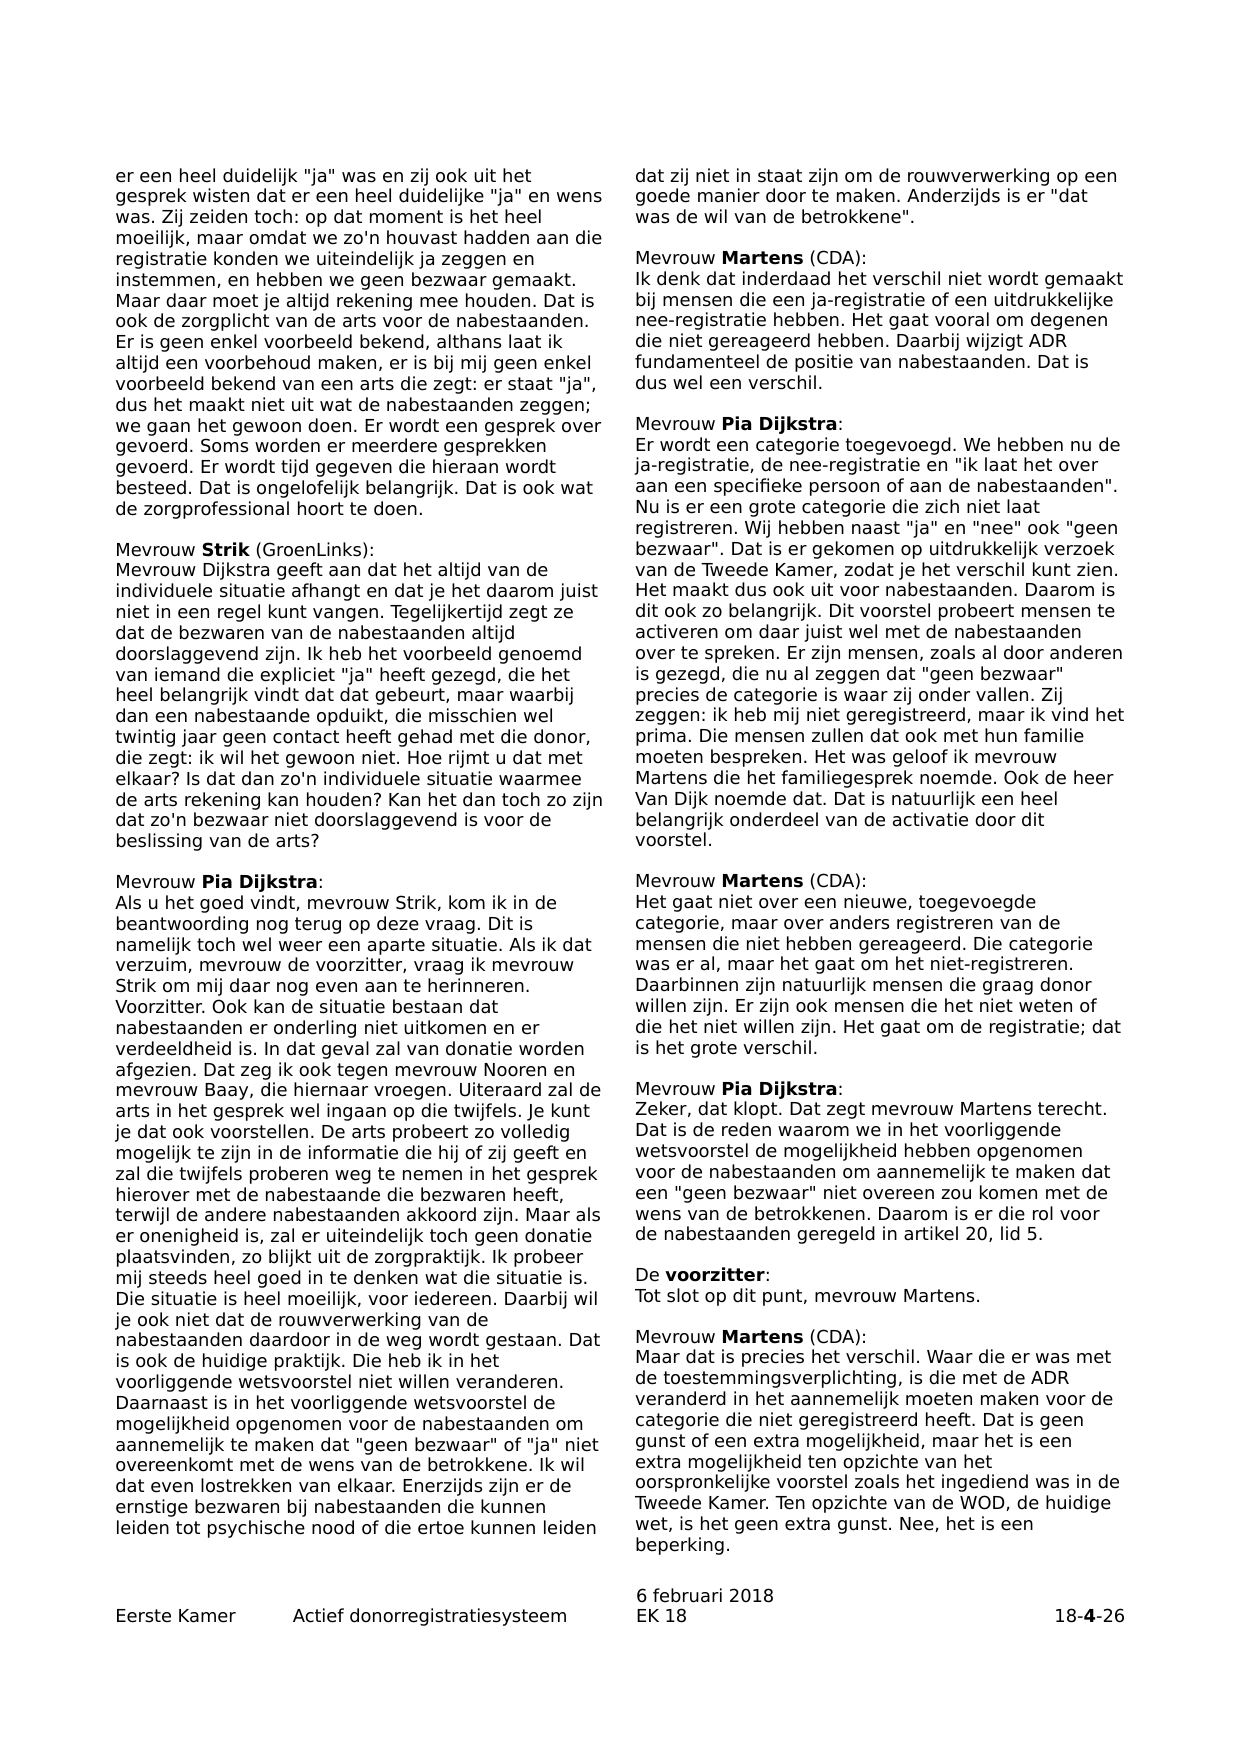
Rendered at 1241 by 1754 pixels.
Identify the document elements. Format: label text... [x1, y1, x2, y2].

text Daarnaast is in het voorliggende wetsvoorstel de mogelijkheid opgenomen voor de nabestaanden om aannemelijk te maken dat "geen bezwaar" of "ja" niet overeenkomt met de wens van de betrokkene. Ik wil dat even lostrekken van elkaar. Enerzijds zijn er de ernstige bezwaren bij nabestaanden die kunnen leiden tot psychische nood of die ertoe kunnen leiden [115, 1393, 605, 1538]
text Mevrouw Strik (GroenLinks): [115, 539, 605, 560]
text Het gaat niet over een nieuwe, toegevoegde categorie, maar over anders registreren van de mensen die niet hebben gereageerd. Die categorie was er al, maar het gaat om het niet-registreren. Daarbinnen zijn natuurlijk mensen die graag donor willen zijn. Er zijn ook mensen die het niet weten of die het niet willen zijn. Het gaat om de registratie; dat is het grote verschil. [635, 892, 1125, 1058]
text Voorzitter. Ook kan de situatie bestaan dat nabestaanden er onderling niet uitkomen en er verdeeldheid is. In dat geval zal van donatie worden afgezien. Dat zeg ik ook tegen mevrouw Nooren en mevrouw Baay, die hiernaar vroegen. Uiteraard zal de arts in het gesprek wel ingaan op die twijfels. Je kunt je dat ook voorstellen. De arts probeert zo volledig mogelijk te zijn in de informatie die hij of zij geeft en zal die twijfels proberen weg te nemen in het gesprek hierover met de nabestaande die bezwaren heeft, terwijl de andere nabestaanden akkoord zijn. Maar als er onenigheid is, zal er uiteindelijk toch geen donatie plaatsvinden, zo blijkt uit de zorgpraktijk. Ik probeer mij steeds heel goed in te denken wat die situatie is. Die situatie is heel moeilijk, voor iedereen. Daarbij wil je ook niet dat de rouwverwerking van de nabestaanden daardoor in de weg wordt gestaan. Dat is ook de huidige praktijk. Die heb ik in het voorliggende wetsvoorstel niet willen veranderen. [115, 997, 605, 1393]
text Als u het goed vindt, mevrouw Strik, kom ik in de beantwoording nog terug op deze vraag. Dit is namelijk toch wel weer een aparte situatie. Als ik dat verzuim, mevrouw de voorzitter, vraag ik mevrouw Strik om mij daar nog even aan te herinneren. [115, 893, 605, 997]
text Tot slot op dit punt, mevrouw Martens. [635, 1286, 1125, 1306]
text Mevrouw Martens (CDA): [635, 1326, 1125, 1347]
text dat zij niet in staat zijn om de rouwverwerking op een goede manier door te maken. Anderzijds is er "dat was de wil van de betrokkene". [635, 165, 1125, 228]
text Ik denk dat inderdaad het verschil niet wordt gemaakt bij mensen die een ja-registratie of een uitdrukkelijke nee-registratie hebben. Het gaat vooral om degenen die niet gereageerd hebben. Daarbij wijzigt ADR fundamenteel de positie van nabestaanden. Dat is dus wel een verschil. [635, 268, 1125, 393]
text De voorzitter: [635, 1265, 1125, 1286]
text Mevrouw Martens (CDA): [635, 248, 1125, 268]
text Mevrouw Pia Dijkstra: [635, 413, 1125, 434]
text Mevrouw Dijkstra geeft aan dat het altijd van de individuele situatie afhangt en dat je het daarom juist niet in een regel kunt vangen. Tegelijkertijd zegt ze dat de bezwaren van de nabestaanden altijd doorslaggevend zijn. Ik heb het voorbeeld genoemd van iemand die expliciet "ja" heeft gezegd, die het heel belangrijk vindt dat dat gebeurt, maar waarbij dan een nabestaande opduikt, die misschien wel twintig jaar geen contact heeft gehad met die donor, die zegt: ik wil het gewoon niet. Hoe rijmt u dat met elkaar? Is dat dan zo'n individuele situatie waarmee de arts rekening kan houden? Kan het dan toch zo zijn dat zo'n bezwaar niet doorslaggevend is voor de beslissing van de arts? [115, 560, 605, 852]
text er een heel duidelijk "ja" was en zij ook uit het gesprek wisten dat er een heel duidelijke "ja" en wens was. Zij zeiden toch: op dat moment is het heel moeilijk, maar omdat we zo'n houvast hadden aan die registratie konden we uiteindelijk ja zeggen en instemmen, en hebben we geen bezwaar gemaakt. Maar daar moet je altijd rekening mee houden. Dat is ook de zorgplicht van de arts voor de nabestaanden. Er is geen enkel voorbeeld bekend, althans laat ik altijd een voorbehoud maken, er is bij mij geen enkel voorbeeld bekend van een arts die zegt: er staat "ja", dus het maakt niet uit wat de nabestaanden zeggen; we gaan het gewoon doen. Er wordt een gesprek over gevoerd. Soms worden er meerdere gesprekken gevoerd. Er wordt tijd gegeven die hieraan wordt besteed. Dat is ongelofelijk belangrijk. Dat is ook wat de zorgprofessional hoort te doen. [115, 165, 605, 519]
text Mevrouw Pia Dijkstra: [115, 872, 605, 893]
text Er wordt een categorie toegevoegd. We hebben nu de ja-registratie, de nee-registratie en "ik laat het over aan een specifieke persoon of aan de nabestaanden". Nu is er een grote categorie die zich niet laat registreren. Wij hebben naast "ja" en "nee" ook "geen bezwaar". Dat is er gekomen op uitdrukkelijk verzoek van de Tweede Kamer, zodat je het verschil kunt zien. Het maakt dus ook uit voor nabestaanden. Daarom is dit ook zo belangrijk. Dit voorstel probeert mensen te activeren om daar juist wel met de nabestaanden over te spreken. Er zijn mensen, zoals al door anderen is gezegd, die nu al zeggen dat "geen bezwaar" precies de categorie is waar zij onder vallen. Zij zeggen: ik heb mij niet geregistreerd, maar ik vind het prima. Die mensen zullen dat ook met hun familie moeten bespreken. Het was geloof ik mevrouw Martens die het familiegesprek noemde. Ook de heer Van Dijk noemde dat. Dat is natuurlijk een heel belangrijk onderdeel van de activatie door dit voorstel. [635, 434, 1125, 851]
text Zeker, dat klopt. Dat zegt mevrouw Martens terecht. Dat is de reden waarom we in het voorliggende wetsvoorstel de mogelijkheid hebben opgenomen voor de nabestaanden om aannemelijk te maken dat een "geen bezwaar" niet overeen zou komen met de wens van de betrokkenen. Daarom is er die rol voor de nabestaanden geregeld in artikel 20, lid 5. [635, 1099, 1125, 1245]
text Mevrouw Martens (CDA): [635, 871, 1125, 892]
text Mevrouw Pia Dijkstra: [635, 1078, 1125, 1099]
text Maar dat is precies het verschil. Waar die er was met de toestemmingsverplichting, is die met de ADR veranderd in het aannemelijk moeten maken voor de categorie die niet geregistreerd heeft. Dat is geen gunst of een extra mogelijkheid, maar het is een extra mogelijkheid ten opzichte van het oorspronkelijke voorstel zoals het ingediend was in de Tweede Kamer. Ten opzichte van de WOD, de huidige wet, is het geen extra gunst. Nee, het is een beperking. [635, 1347, 1125, 1556]
